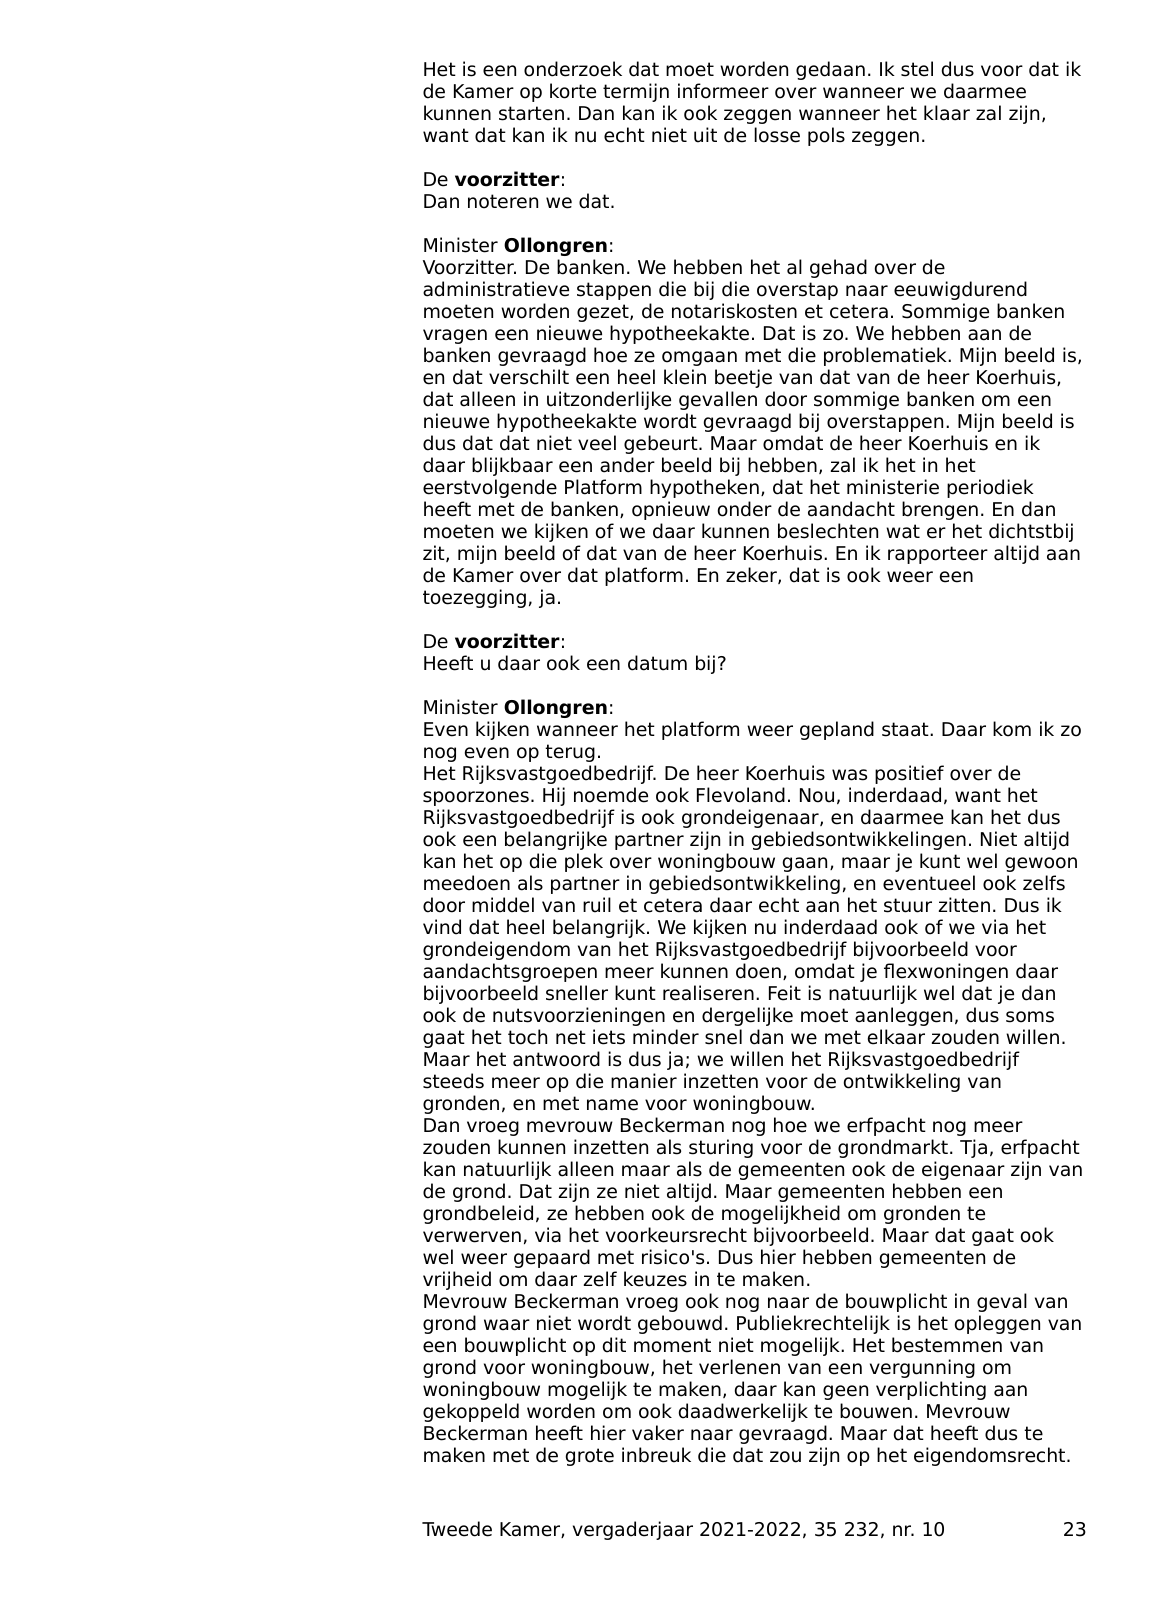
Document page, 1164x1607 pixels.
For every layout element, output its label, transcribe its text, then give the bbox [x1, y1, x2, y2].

text Het is een onderzoek dat moet worden gedaan. Ik stel dus voor dat ik de Kamer op korte termijn informeer over wanneer we daarmee kunnen starten. Dan kan ik ook zeggen wanneer het klaar zal zijn, want dat kan ik nu echt niet uit de losse pols zeggen. [422, 59, 1087, 147]
text Heeft u daar ook een datum bij? [422, 653, 1087, 675]
text Het Rijksvastgoedbedrijf. De heer Koerhuis was positief over de spoorzones. Hij noemde ook Flevoland. Nou, inderdaad, want het Rijksvastgoedbedrijf is ook grondeigenaar, en daarmee kan het dus ook een belangrijke partner zijn in gebiedsontwikkelingen. Niet altijd kan het op die plek over woningbouw gaan, maar je kunt wel gewoon meedoen als partner in gebiedsontwikkeling, en eventueel ook zelfs door middel van ruil et cetera daar echt aan het stuur zitten. Dus ik vind dat heel belangrijk. We kijken nu inderdaad ook of we via het grondeigendom van het Rijksvastgoedbedrijf bijvoorbeeld voor aandachtsgroepen meer kunnen doen, omdat je flexwoningen daar bijvoorbeeld sneller kunt realiseren. Feit is natuurlijk wel dat je dan ook de nutsvoorzieningen en dergelijke moet aanleggen, dus soms gaat het toch net iets minder snel dan we met elkaar zouden willen. Maar het antwoord is dus ja; we willen het Rijksvastgoedbedrijf steeds meer op die manier inzetten voor de ontwikkeling van gronden, en met name voor woningbouw. [422, 763, 1087, 1115]
text Dan vroeg mevrouw Beckerman nog hoe we erfpacht nog meer zouden kunnen inzetten als sturing voor de grondmarkt. Tja, erfpacht kan natuurlijk alleen maar als de gemeenten ook de eigenaar zijn van de grond. Dat zijn ze niet altijd. Maar gemeenten hebben een grondbeleid, ze hebben ook de mogelijkheid om gronden te verwerven, via het voorkeursrecht bijvoorbeeld. Maar dat gaat ook wel weer gepaard met risico's. Dus hier hebben gemeenten de vrijheid om daar zelf keuzes in te maken. [422, 1115, 1087, 1291]
text De voorzitter: [422, 169, 1087, 191]
text Minister Ollongren: [422, 697, 1087, 719]
text De voorzitter: [422, 631, 1087, 653]
text Minister Ollongren: [422, 235, 1087, 257]
text Mevrouw Beckerman vroeg ook nog naar de bouwplicht in geval van grond waar niet wordt gebouwd. Publiekrechtelijk is het opleggen van een bouwplicht op dit moment niet mogelijk. Het bestemmen van grond voor woningbouw, het verlenen van een vergunning om woningbouw mogelijk te maken, daar kan geen verplichting aan gekoppeld worden om ook daadwerkelijk te bouwen. Mevrouw Beckerman heeft hier vaker naar gevraagd. Maar dat heeft dus te maken met de grote inbreuk die dat zou zijn op het eigendomsrecht. [422, 1291, 1087, 1467]
text Dan noteren we dat. [422, 191, 1087, 213]
text Voorzitter. De banken. We hebben het al gehad over de administratieve stappen die bij die overstap naar eeuwigdurend moeten worden gezet, de notariskosten et cetera. Sommige banken vragen een nieuwe hypotheekakte. Dat is zo. We hebben aan de banken gevraagd hoe ze omgaan met die problematiek. Mijn beeld is, en dat verschilt een heel klein beetje van dat van de heer Koerhuis, dat alleen in uitzonderlijke gevallen door sommige banken om een nieuwe hypotheekakte wordt gevraagd bij overstappen. Mijn beeld is dus dat dat niet veel gebeurt. Maar omdat de heer Koerhuis en ik daar blijkbaar een ander beeld bij hebben, zal ik het in het eerstvolgende Platform hypotheken, dat het ministerie periodiek heeft met de banken, opnieuw onder de aandacht brengen. En dan moeten we kijken of we daar kunnen beslechten wat er het dichtstbij zit, mijn beeld of dat van de heer Koerhuis. En ik rapporteer altijd aan de Kamer over dat platform. En zeker, dat is ook weer een toezegging, ja. [422, 257, 1087, 609]
text Even kijken wanneer het platform weer gepland staat. Daar kom ik zo nog even op terug. [422, 719, 1087, 763]
